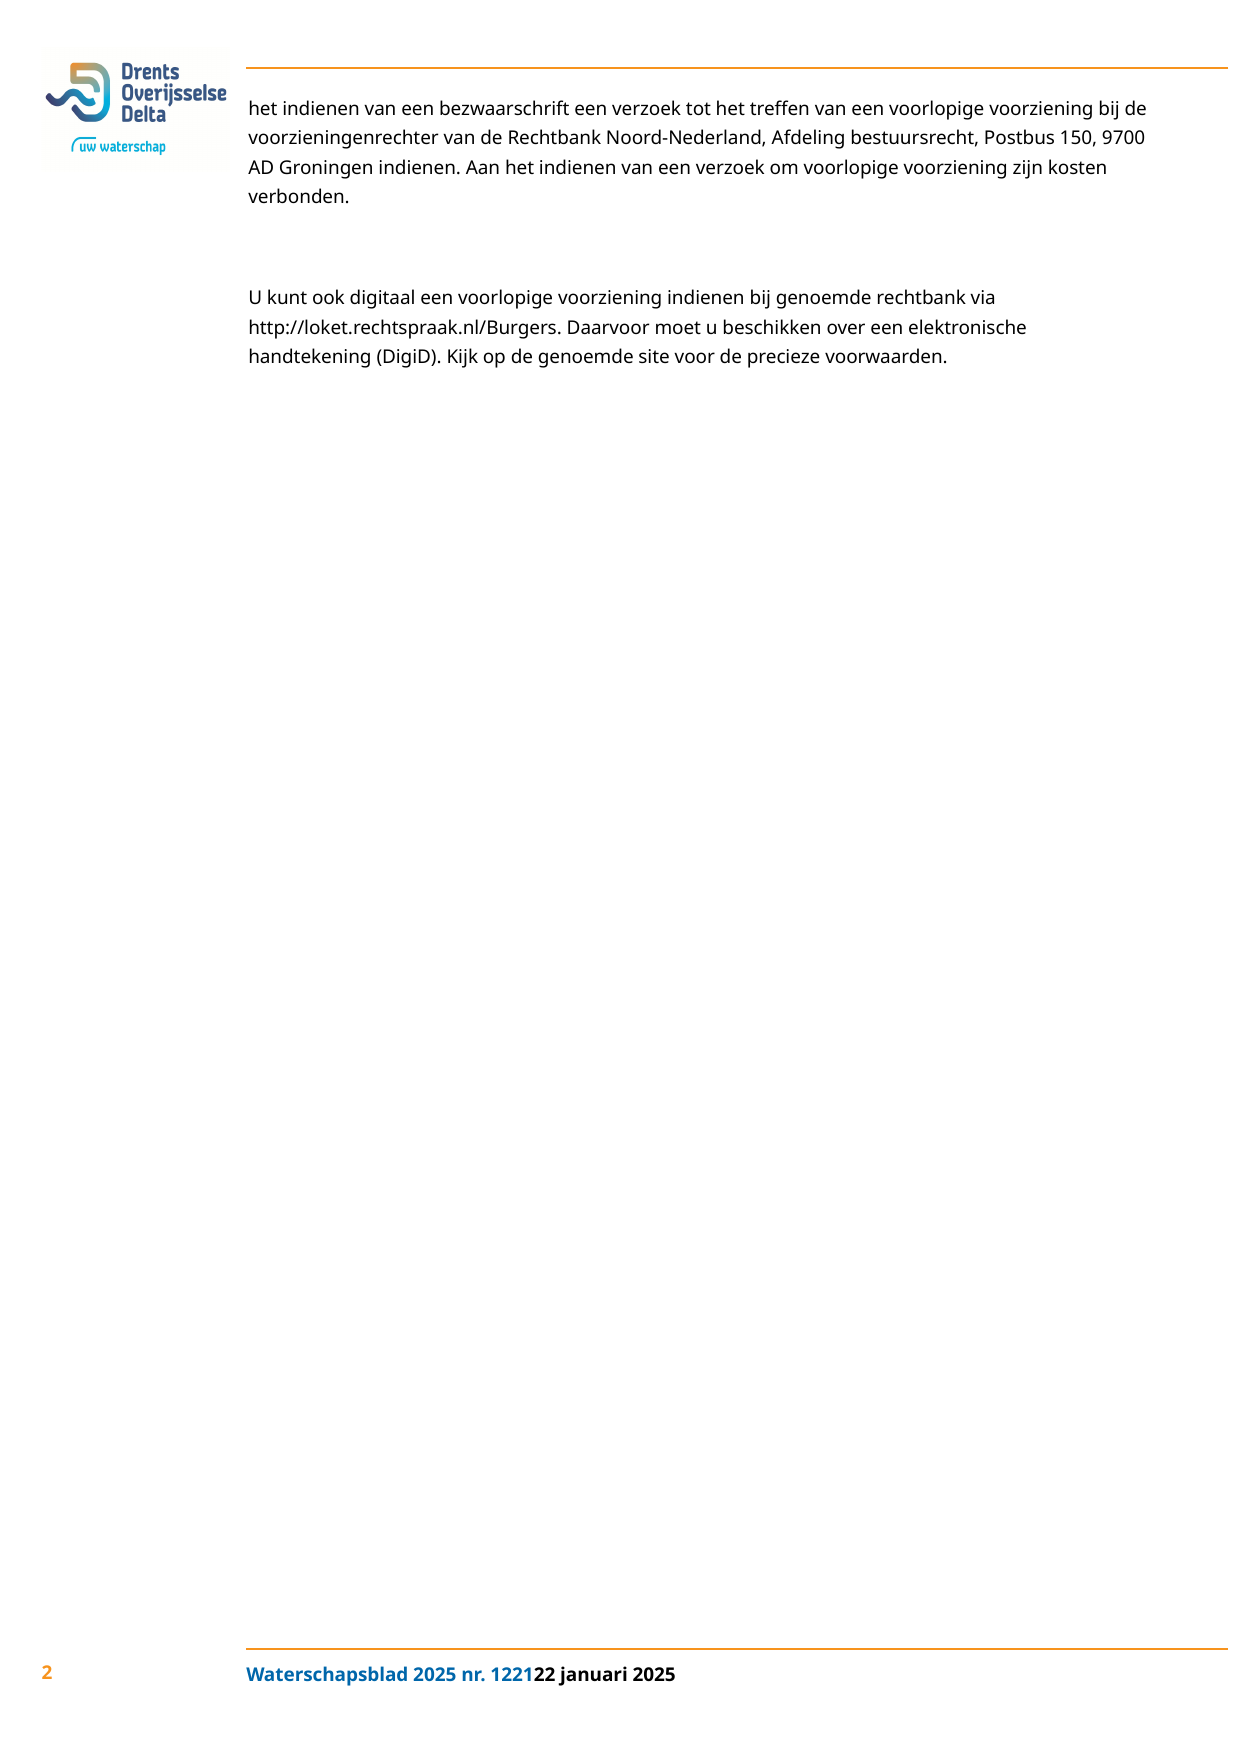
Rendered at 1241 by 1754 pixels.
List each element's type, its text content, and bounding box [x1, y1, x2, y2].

text het indienen van een bezwaarschrift een verzoek tot het treffen van een voorlopige voorziening bij de voorzieningenrechter van de Rechtbank Noord-Nederland, Afdeling bestuursrecht, Postbus 150, 9700 AD Groningen indienen. Aan het indienen van een verzoek om voorlopige voorziening zijn kosten verbonden. [248, 95, 1152, 209]
picture [41, 47, 231, 172]
text U kunt ook digitaal een voorlopige voorziening indienen bij genoemde rechtbank via http://loket.rechtspraak.nl/Burgers. Daarvoor moet u beschikken over een elektronische handtekening (DigiD). Kijk op de genoemde site voor de precieze voorwaarden. [248, 284, 1152, 369]
